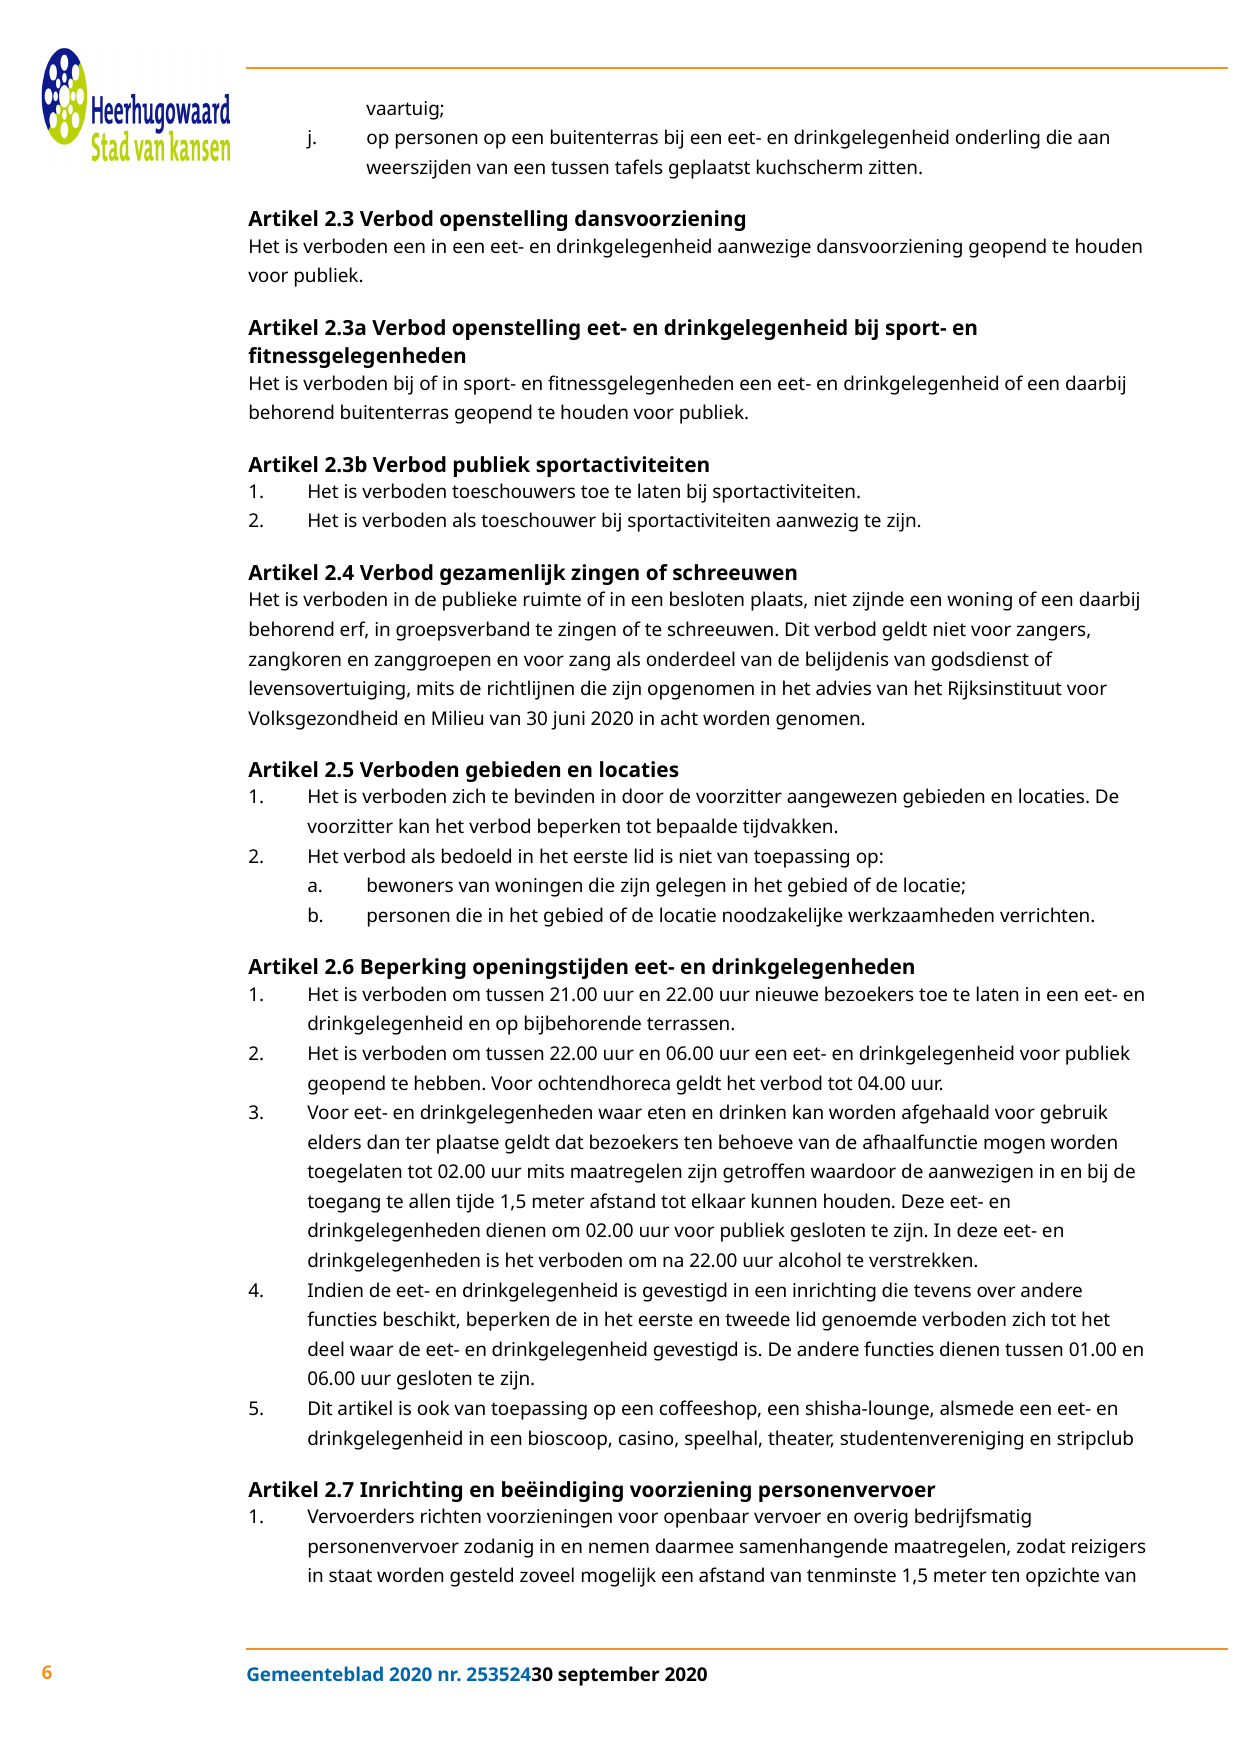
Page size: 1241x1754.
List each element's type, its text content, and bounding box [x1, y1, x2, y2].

text Artikel 2.6 Beperking openingstijden eet- en drinkgelegenheden [248, 952, 1152, 981]
list Het is verboden als toeschouwer bij sportactiviteiten aanwezig te zijn. [248, 508, 1152, 533]
text Het is verboden bij of in sport- en fitnessgelegenheden een eet- en drinkgelegenheid of een daarbij behorend buitenterras geopend te houden voor publiek. [248, 370, 1152, 425]
text Artikel 2.4 Verbod gezamenlijk zingen of schreeuwen [248, 558, 1152, 587]
list Vervoerders richten voorzieningen voor openbaar vervoer en overig bedrijfsmatig personenvervoer zodanig in en nemen daarmee samenhangende maatregelen, zodat reizigers in staat worden gesteld zoveel mogelijk een afstand van tenminste 1,5 meter ten opzichte van [248, 1503, 1152, 1588]
text Artikel 2.3 Verbod openstelling dansvoorziening [248, 204, 1152, 233]
list Het is verboden zich te bevinden in door de voorzitter aangewezen gebieden en locaties. De voorzitter kan het verbod beperken tot bepaalde tijdvakken. [248, 784, 1152, 839]
text Artikel 2.5 Verboden gebieden en locaties [248, 755, 1152, 784]
list Indien de eet- en drinkgelegenheid is gevestigd in een inrichting die tevens over andere functies beschikt, beperken de in het eerste en tweede lid genoemde verboden zich tot het deel waar de eet- en drinkgelegenheid gevestigd is. De andere functies dienen tussen 01.00 en 06.00 uur gesloten te zijn. [248, 1277, 1152, 1391]
list Voor eet- en drinkgelegenheden waar eten en drinken kan worden afgehaald voor gebruik elders dan ter plaatse geldt dat bezoekers ten behoeve van de afhaalfunctie mogen worden toegelaten tot 02.00 uur mits maatregelen zijn getroffen waardoor de aanwezigen in en bij de toegang te allen tijde 1,5 meter afstand tot elkaar kunnen houden. Deze eet- en drinkgelegenheden dienen om 02.00 uur voor publiek gesloten te zijn. In deze eet- en drinkgelegenheden is het verboden om na 22.00 uur alcohol te verstrekken. [248, 1099, 1152, 1273]
list Het is verboden om tussen 21.00 uur en 22.00 uur nieuwe bezoekers toe te laten in een eet- en drinkgelegenheid en op bijbehorende terrassen. [248, 981, 1152, 1036]
list Dit artikel is ook van toepassing op een coffeeshop, een shisha-lounge, alsmede een eet- en drinkgelegenheid in een bioscoop, casino, speelhal, theater, studentenvereniging en stripclub [248, 1395, 1152, 1450]
list op personen op een buitenterras bij een eet- en drinkgelegenheid onderling die aan weerszijden van een tussen tafels geplaatst kuchscherm zitten. [307, 124, 1152, 180]
text Artikel 2.3b Verbod publiek sportactiviteiten [248, 450, 1152, 478]
text Artikel 2.3a Verbod openstelling eet- en drinkgelegenheid bij sport- en fitnessgelegenheden [248, 313, 1152, 370]
list Het is verboden om tussen 22.00 uur en 06.00 uur een eet- en drinkgelegenheid voor publiek geopend te hebben. Voor ochtendhoreca geldt het verbod tot 04.00 uur. [248, 1040, 1152, 1095]
text Het is verboden in de publieke ruimte of in een besloten plaats, niet zijnde een woning of een daarbij behorend erf, in groepsverband te zingen of te schreeuwen. Dit verbod geldt niet voor zangers, zangkoren en zanggroepen en voor zang als onderdeel van de belijdenis van godsdienst of levensovertuiging, mits de richtlijnen die zijn opgenomen in het advies van het Rijksinstituut voor Volksgezondheid en Milieu van 30 juni 2020 in acht worden genomen. [248, 587, 1152, 731]
picture [41, 47, 231, 172]
list Het is verboden toeschouwers toe te laten bij sportactiviteiten. [248, 478, 1152, 504]
list vaartuig; [307, 95, 1152, 121]
list personen die in het gebied of de locatie noodzakelijke werkzaamheden verrichten. [307, 902, 1152, 928]
text Het is verboden een in een eet- en drinkgelegenheid aanwezige dansvoorziening geopend te houden voor publiek. [248, 233, 1152, 288]
list Het verbod als bedoeld in het eerste lid is niet van toepassing op: [248, 843, 1152, 869]
list bewoners van woningen die zijn gelegen in het gebied of de locatie; [307, 872, 1152, 898]
text Artikel 2.7 Inrichting en beëindiging voorziening personenvervoer [248, 1475, 1152, 1503]
